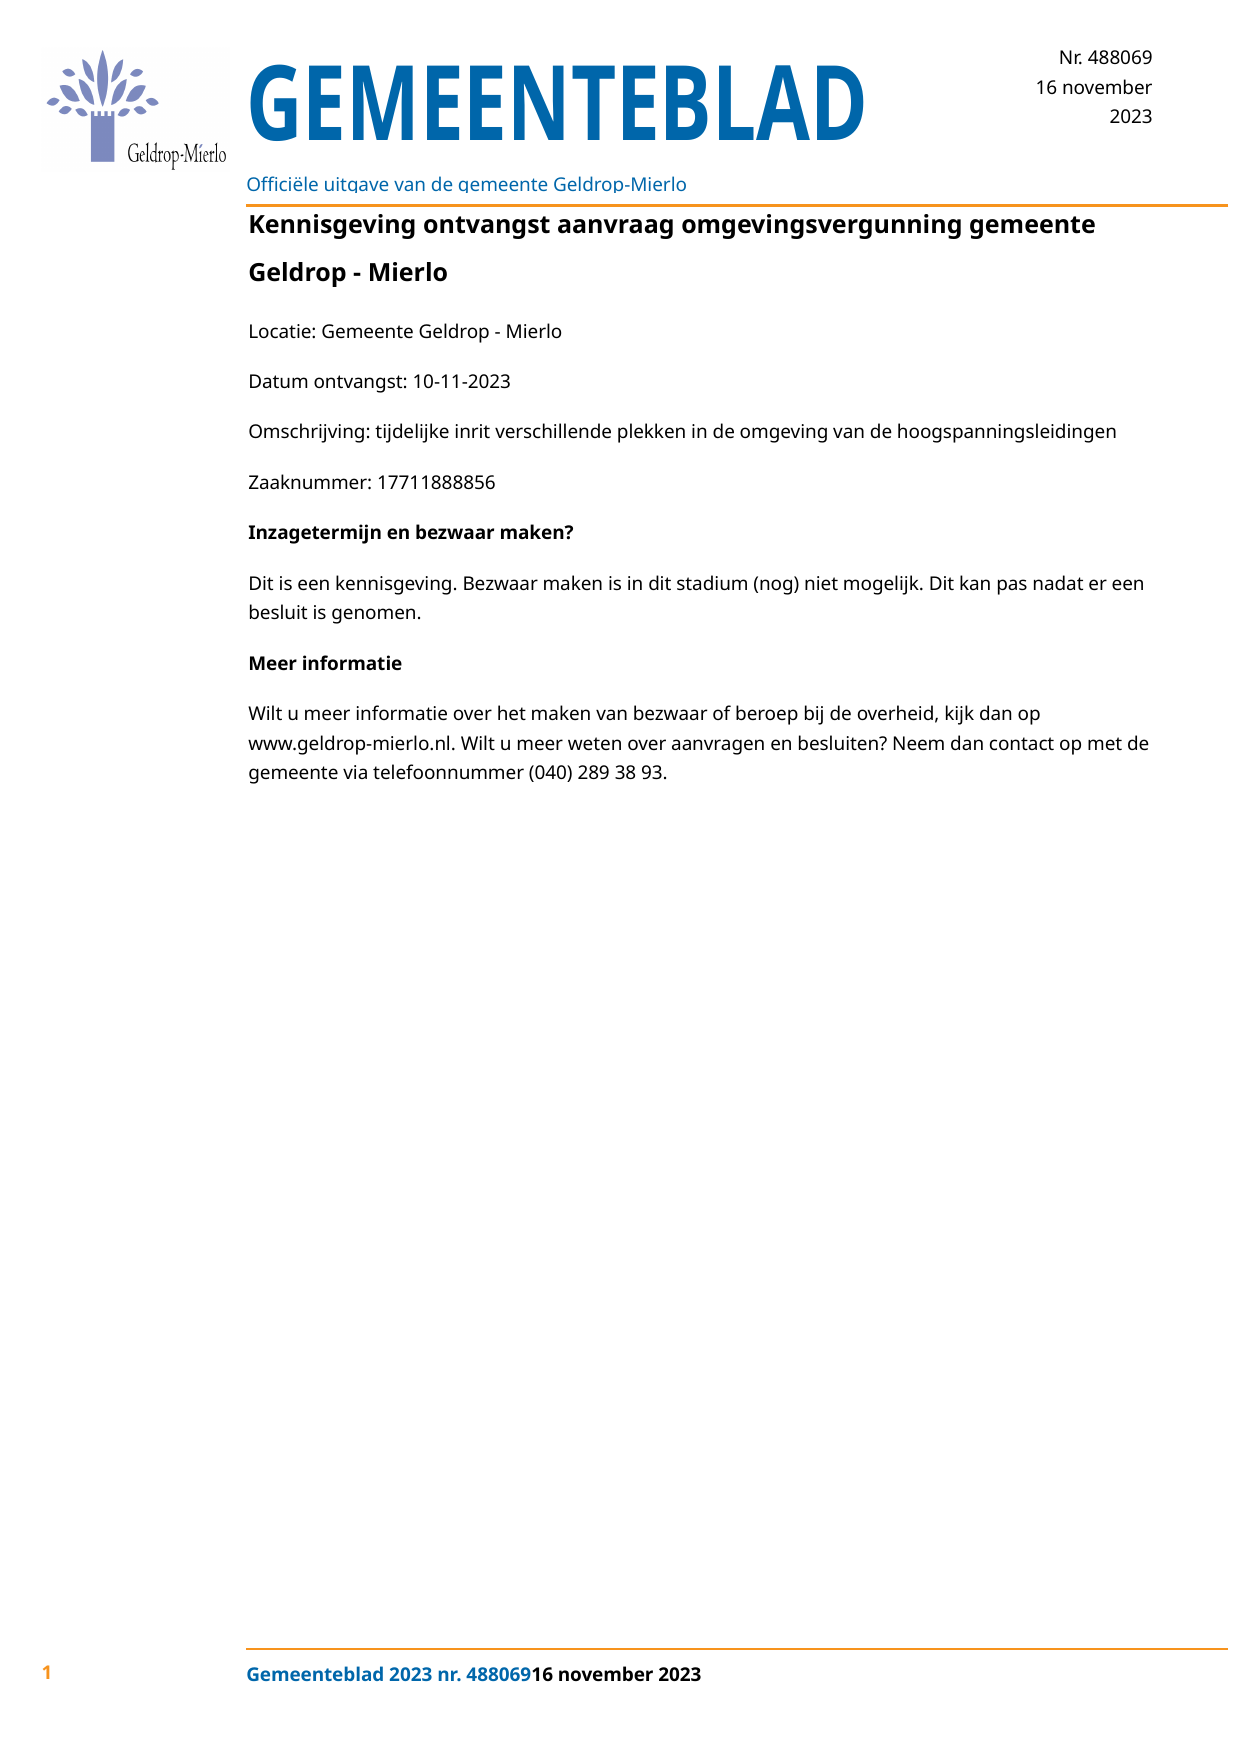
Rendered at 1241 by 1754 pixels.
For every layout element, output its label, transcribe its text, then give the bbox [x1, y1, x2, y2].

text Dit is een kennisgeving. Bezwaar maken is in dit stadium (nog) niet mogelijk. Dit kan pas nadat er een besluit is genomen. [248, 570, 1152, 625]
picture [41, 47, 231, 172]
text Kennisgeving ontvangst aanvraag omgevingsvergunning gemeente Geldrop - Mierlo [248, 207, 1152, 288]
text Inzagetermijn en bezwaar maken? [248, 519, 1152, 545]
text Datum ontvangst: 10-11-2023 [248, 368, 1152, 394]
text Wilt u meer informatie over het maken van bezwaar of beroep bij de overheid, kijk dan op www.geldrop-mierlo.nl. Wilt u meer weten over aanvragen en besluiten? Neem dan contact op met de gemeente via telefoonnummer (040) 289 38 93. [248, 700, 1152, 785]
text Locatie: Gemeente Geldrop - Mierlo [248, 318, 1152, 344]
text Zaaknummer: 17711888856 [248, 469, 1152, 495]
text Omschrijving: tijdelijke inrit verschillende plekken in de omgeving van de hoogspanningsleidingen [248, 419, 1152, 444]
text Meer informatie [248, 650, 1152, 676]
